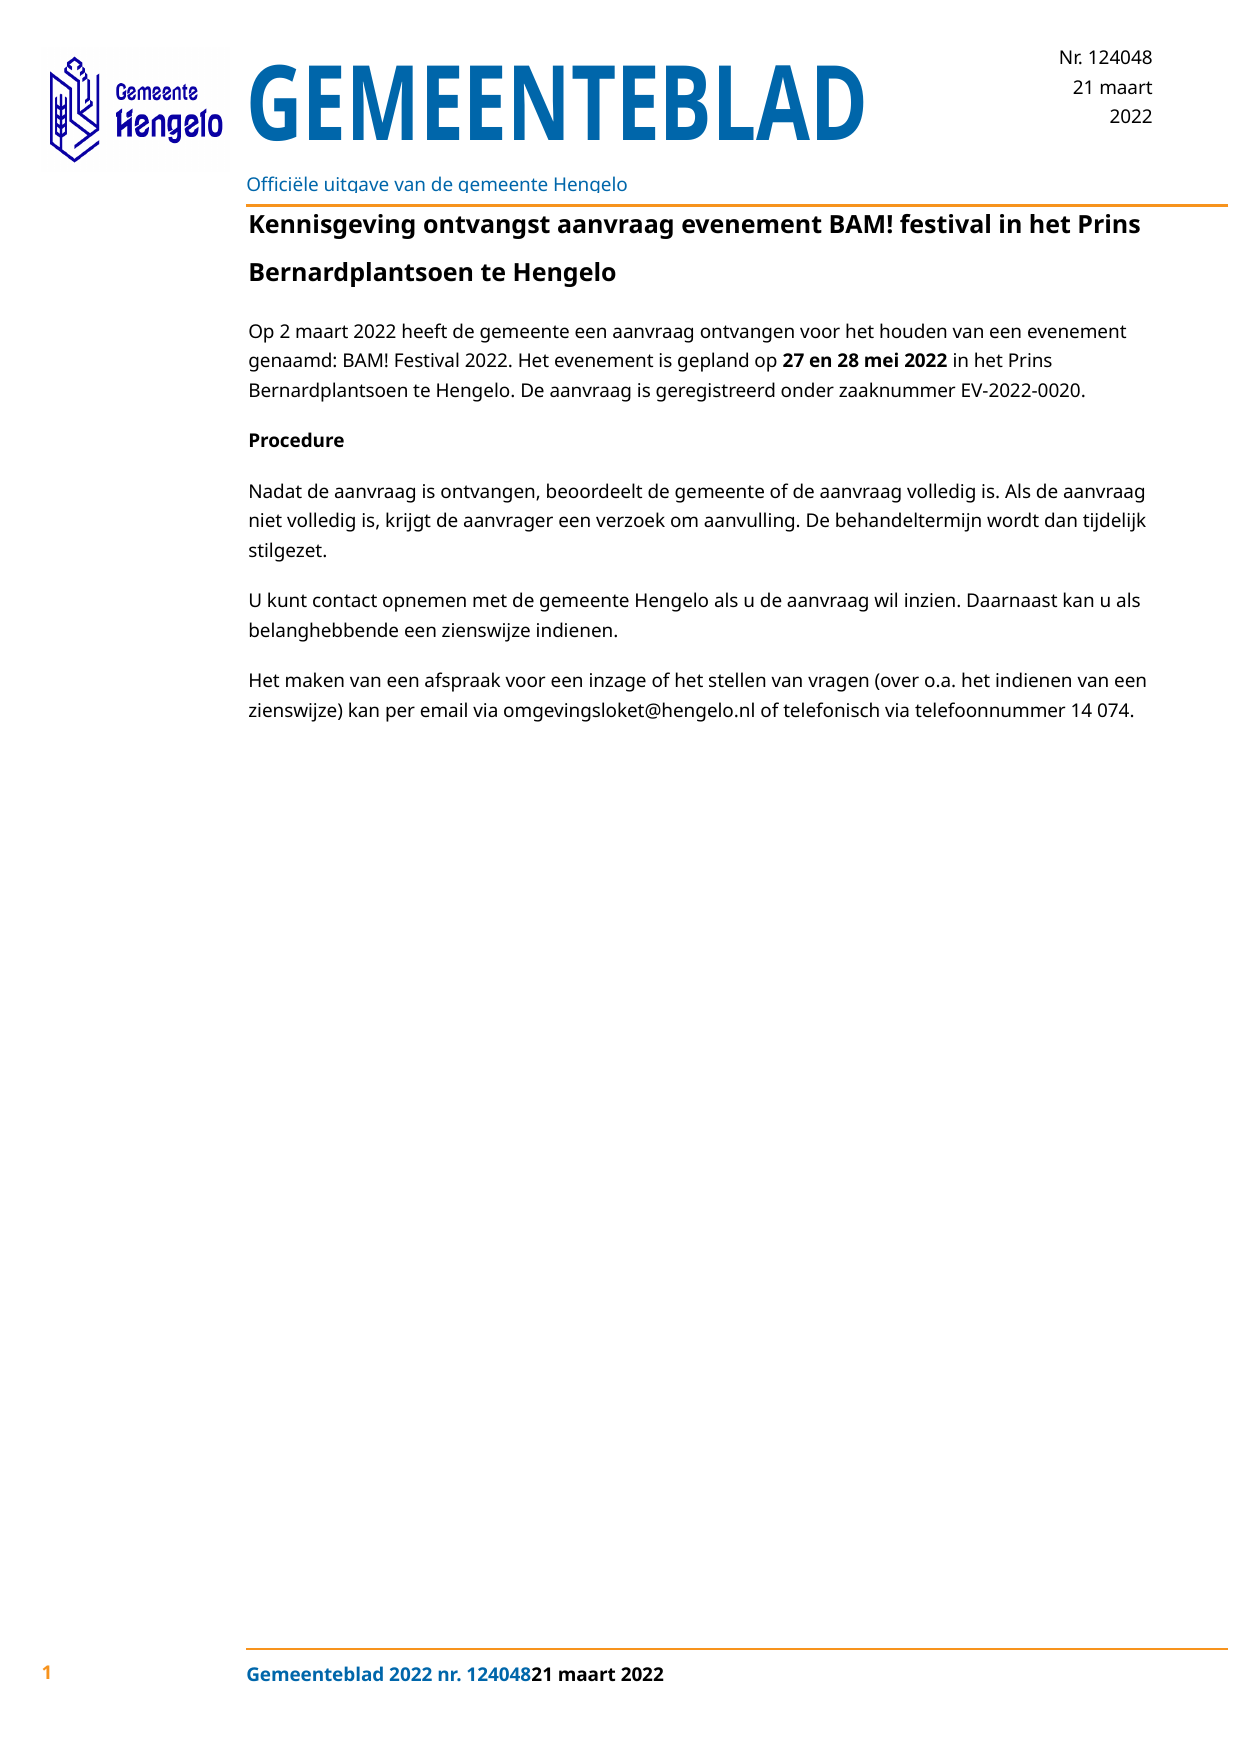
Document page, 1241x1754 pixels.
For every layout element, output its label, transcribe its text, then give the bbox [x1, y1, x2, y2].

text Procedure [248, 427, 1152, 453]
text Kennisgeving ontvangst aanvraag evenement BAM! festival in het Prins Bernardplantsoen te Hengelo [248, 207, 1152, 288]
text U kunt contact opnemen met de gemeente Hengelo als u de aanvraag wil inzien. Daarnaast kan u als belanghebbende een zienswijze indienen. [248, 587, 1152, 643]
text Nadat de aanvraag is ontvangen, beoordeelt de gemeente of de aanvraag volledig is. Als de aanvraag niet volledig is, krijgt de aanvrager een verzoek om aanvulling. De behandeltermijn wordt dan tijdelijk stilgezet. [248, 478, 1152, 563]
picture [41, 47, 231, 172]
text Het maken van een afspraak voor een inzage of het stellen van vragen (over o.a. het indienen van een zienswijze) kan per email via omgevingsloket@hengelo.nl of telefonisch via telefoonnummer 14 074. [248, 667, 1152, 723]
text Op 2 maart 2022 heeft de gemeente een aanvraag ontvangen voor het houden van een evenement genaamd: BAM! Festival 2022. Het evenement is gepland op 27 en 28 mei 2022 in het Prins Bernardplantsoen te Hengelo. De aanvraag is geregistreerd onder zaaknummer EV-2022-0020. [248, 318, 1152, 403]
